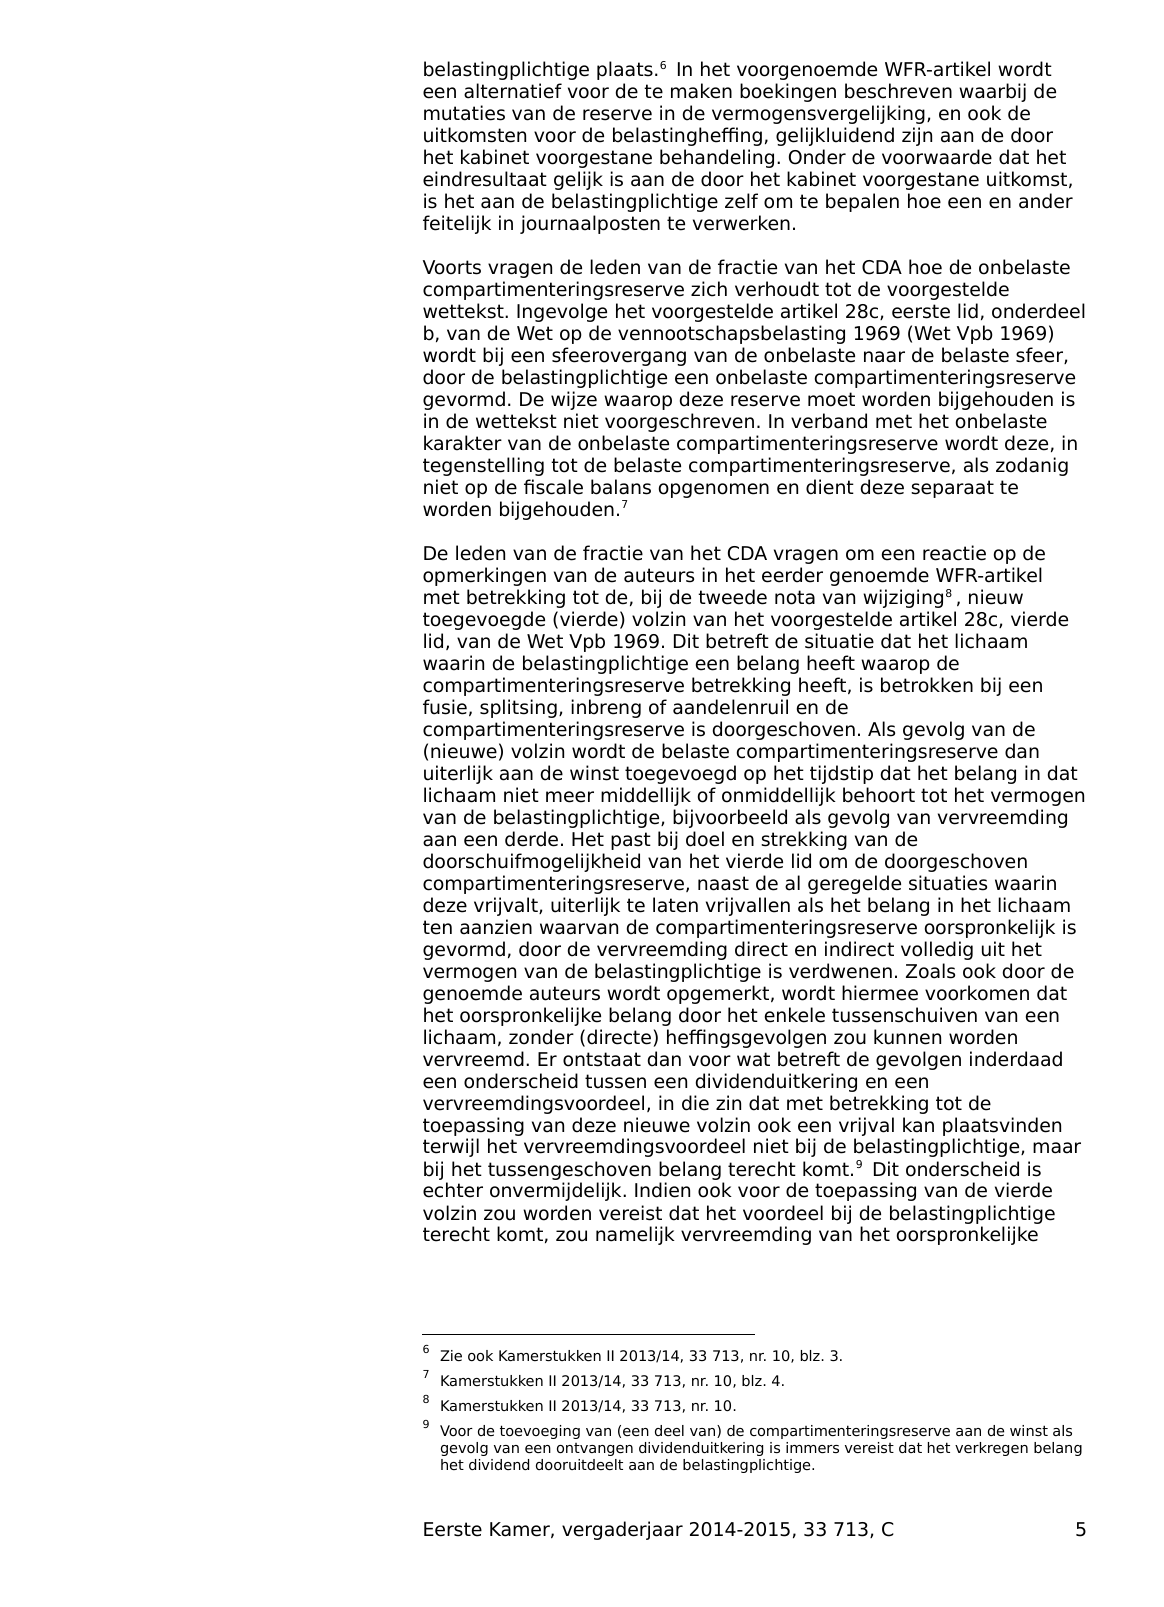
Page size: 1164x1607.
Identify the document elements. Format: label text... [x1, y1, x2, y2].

text belastingplichtige plaats. In het voorgenoemde WFR-artikel wordt een alternatief voor de te maken boekingen beschreven waarbij de mutaties van de reserve in de vermogensvergelijking, en ook de uitkomsten voor de belastingheffing, gelijkluidend zijn aan de door het kabinet voorgestane behandeling. Onder de voorwaarde dat het eindresultaat gelijk is aan de door het kabinet voorgestane uitkomst, is het aan de belastingplichtige zelf om te bepalen hoe een en ander feitelijk in journaalposten te verwerken. [422, 59, 1087, 235]
text Voorts vragen de leden van de fractie van het CDA hoe de onbelaste compartimenteringsreserve zich verhoudt tot de voorgestelde wettekst. Ingevolge het voorgestelde artikel 28c, eerste lid, onderdeel b, van de Wet op de vennootschapsbelasting 1969 (Wet Vpb 1969) wordt bij een sfeerovergang van de onbelaste naar de belaste sfeer, door de belastingplichtige een onbelaste compartimenteringsreserve gevormd. De wijze waarop deze reserve moet worden bijgehouden is in de wettekst niet voorgeschreven. In verband met het onbelaste karakter van de onbelaste compartimenteringsreserve wordt deze, in tegenstelling tot de belaste compartimenteringsreserve, als zodanig niet op de fiscale balans opgenomen en dient deze separaat te worden bijgehouden. [422, 257, 1087, 521]
text Voor de toevoeging van (een deel van) de compartimenteringsreserve aan de winst als gevolg van een ontvangen dividenduitkering is immers vereist dat het verkregen belang het dividend dooruitdeelt aan de belastingplichtige. [422, 1418, 1087, 1474]
text Kamerstukken II 2013/14, 33 713, nr. 10, blz. 4. [422, 1368, 1087, 1391]
text De leden van de fractie van het CDA vragen om een reactie op de opmerkingen van de auteurs in het eerder genoemde WFR-artikel met betrekking tot de, bij de tweede nota van wijziging, nieuw toegevoegde (vierde) volzin van het voorgestelde artikel 28c, vierde lid, van de Wet Vpb 1969. Dit betreft de situatie dat het lichaam waarin de belastingplichtige een belang heeft waarop de compartimenteringsreserve betrekking heeft, is betrokken bij een fusie, splitsing, inbreng of aandelenruil en de compartimenteringsreserve is doorgeschoven. Als gevolg van de (nieuwe) volzin wordt de belaste compartimenteringsreserve dan uiterlijk aan de winst toegevoegd op het tijdstip dat het belang in dat lichaam niet meer middellijk of onmiddellijk behoort tot het vermogen van de belastingplichtige, bijvoorbeeld als gevolg van vervreemding aan een derde. Het past bij doel en strekking van de doorschuifmogelijkheid van het vierde lid om de doorgeschoven compartimenteringsreserve, naast de al geregelde situaties waarin deze vrijvalt, uiterlijk te laten vrijvallen als het belang in het lichaam ten aanzien waarvan de compartimenteringsreserve oorspronkelijk is gevormd, door de vervreemding direct en indirect volledig uit het vermogen van de belastingplichtige is verdwenen. Zoals ook door de genoemde auteurs wordt opgemerkt, wordt hiermee voorkomen dat het oorspronkelijke belang door het enkele tussenschuiven van een lichaam, zonder (directe) heffingsgevolgen zou kunnen worden vervreemd. Er ontstaat dan voor wat betreft de gevolgen inderdaad een onderscheid tussen een dividenduitkering en een vervreemdingsvoordeel, in die zin dat met betrekking tot de toepassing van deze nieuwe volzin ook een vrijval kan plaatsvinden terwijl het vervreemdingsvoordeel niet bij de belastingplichtige, maar bij het tussengeschoven belang terecht komt. Dit onderscheid is echter onvermijdelijk. Indien ook voor de toepassing van de vierde volzin zou worden vereist dat het voordeel bij de belastingplichtige terecht komt, zou namelijk vervreemding van het oorspronkelijke [422, 543, 1087, 1246]
text Zie ook Kamerstukken II 2013/14, 33 713, nr. 10, blz. 3. [422, 1343, 1087, 1366]
text Kamerstukken II 2013/14, 33 713, nr. 10. [422, 1393, 1087, 1416]
